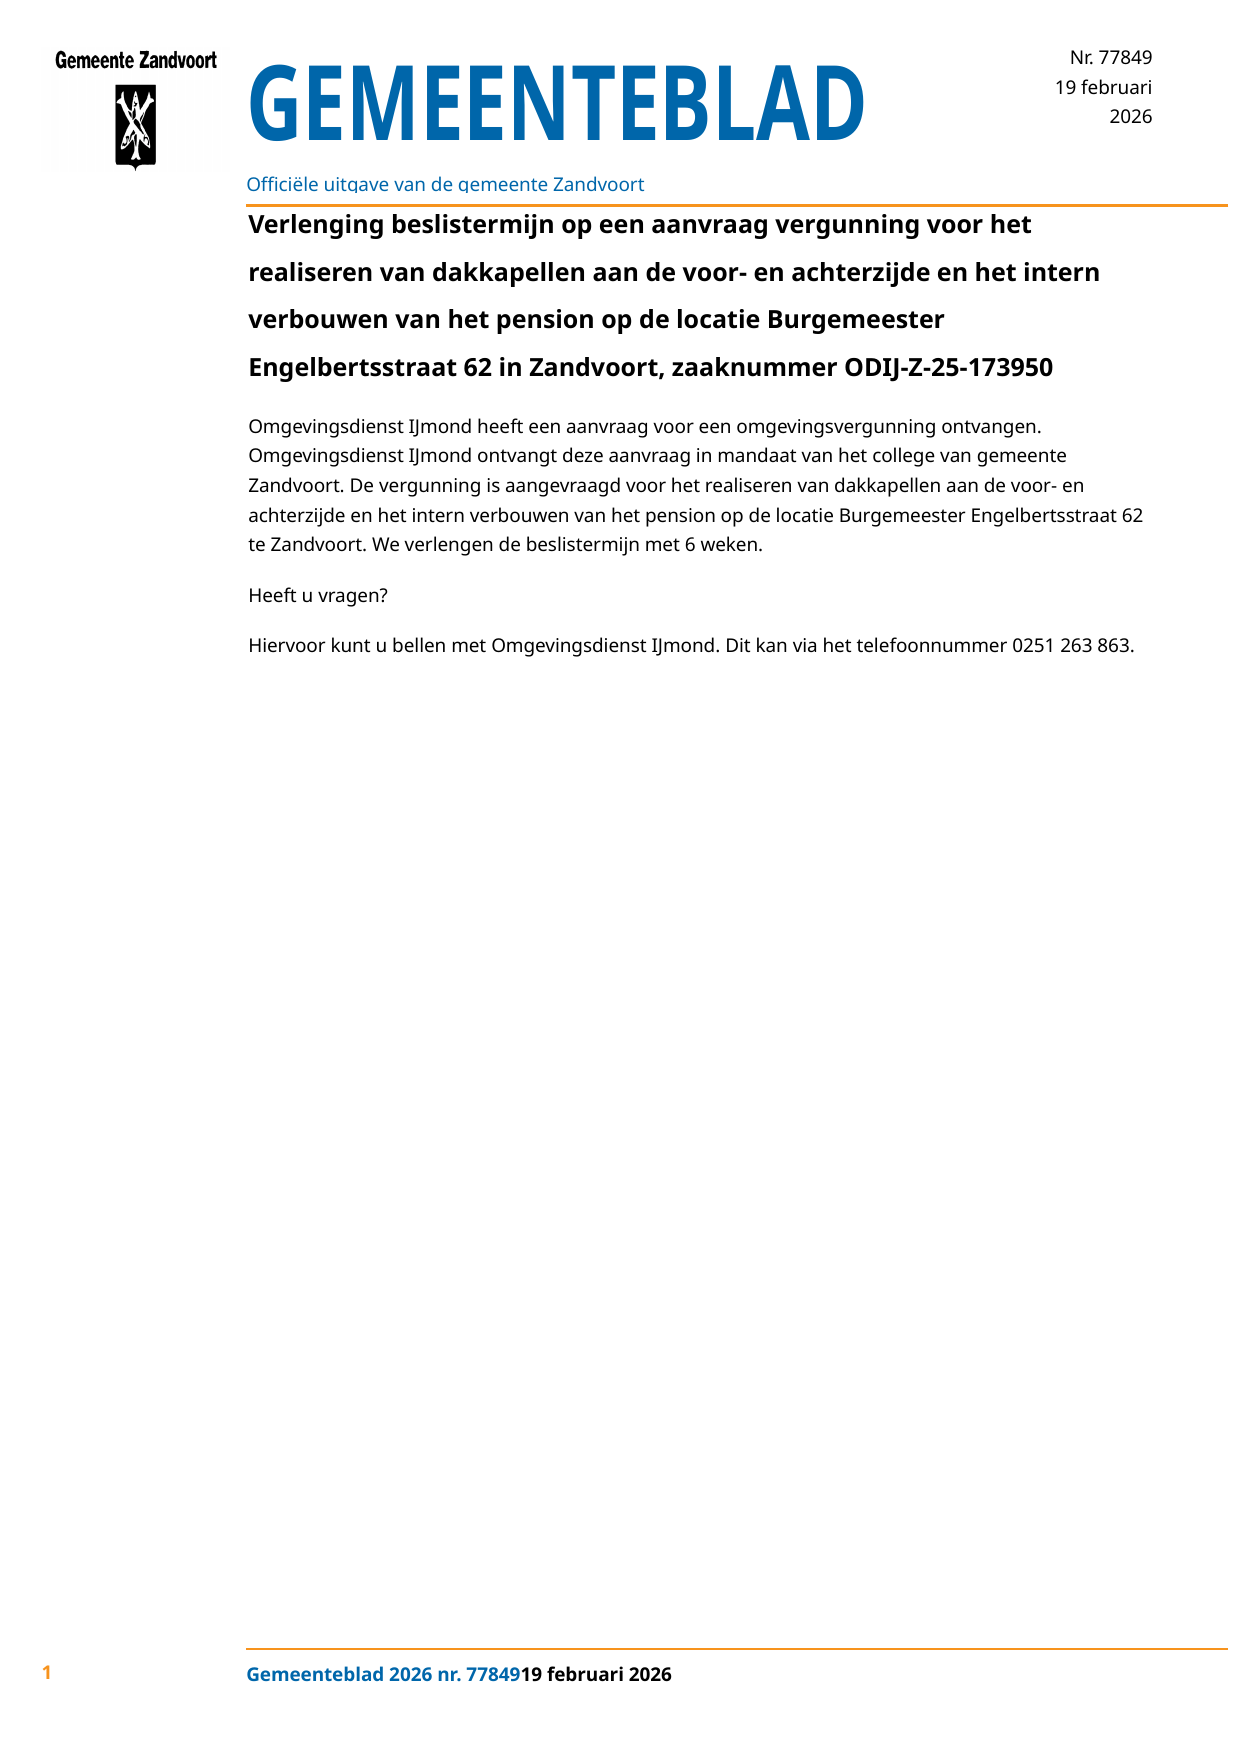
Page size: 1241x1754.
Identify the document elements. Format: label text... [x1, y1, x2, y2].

text Heeft u vragen? [248, 582, 1152, 608]
text Verlenging beslistermijn op een aanvraag vergunning voor het realiseren van dakkapellen aan de voor- en achterzijde en het intern verbouwen van het pension op de locatie Burgemeester Engelbertsstraat 62 in Zandvoort, zaaknummer ODIJ-Z-25-173950 [248, 207, 1152, 384]
text Hiervoor kunt u bellen met Omgevingsdienst IJmond. Dit kan via het telefoonnummer 0251 263 863. [248, 632, 1152, 658]
picture [41, 47, 231, 172]
text Omgevingsdienst IJmond heeft een aanvraag voor een omgevingsvergunning ontvangen. Omgevingsdienst IJmond ontvangt deze aanvraag in mandaat van het college van gemeente Zandvoort. De vergunning is aangevraagd voor het realiseren van dakkapellen aan de voor- en achterzijde en het intern verbouwen van het pension op de locatie Burgemeester Engelbertsstraat 62 te Zandvoort. We verlengen de beslistermijn met 6 weken. [248, 413, 1152, 557]
